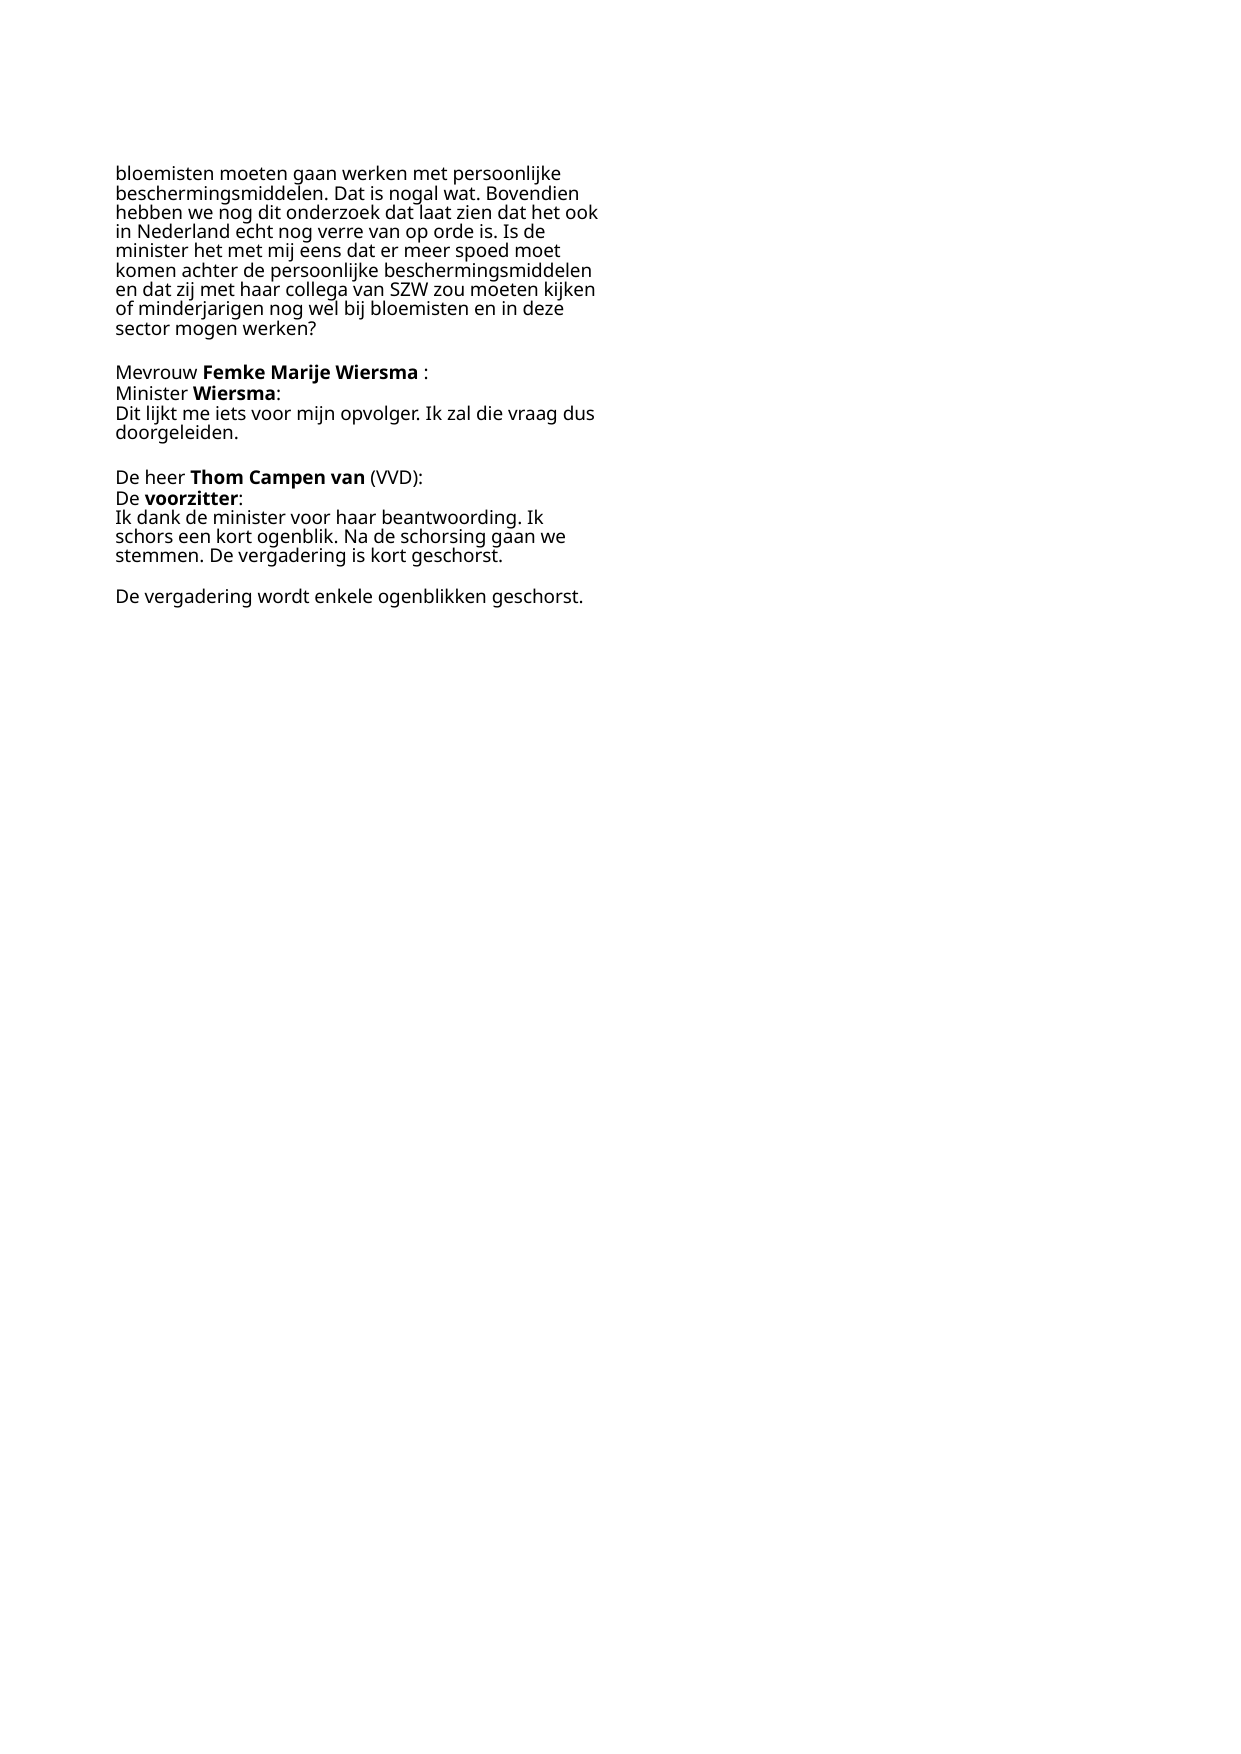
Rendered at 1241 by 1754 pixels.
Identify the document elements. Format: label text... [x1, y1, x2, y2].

text Ik dank de minister voor haar beantwoording. Ik schors een kort ogenblik. Na de schorsing gaan we stemmen. De vergadering is kort geschorst. [115, 509, 605, 567]
text De vergadering wordt enkele ogenblikken geschorst. [115, 588, 605, 607]
text bloemisten moeten gaan werken met persoonlijke beschermingsmiddelen. Dat is nogal wat. Bovendien hebben we nog dit onderzoek dat laat zien dat het ook in Nederland echt nog verre van op orde is. Is de minister het met mij eens dat er meer spoed moet komen achter de persoonlijke beschermingsmiddelen en dat zij met haar collega van SZW zou moeten kijken of minderjarigen nog wel bij bloemisten en in deze sector mogen werken? [115, 165, 605, 339]
text Mevrouw Femke Marije Wiersma : [115, 359, 605, 385]
text De voorzitter: [115, 490, 605, 509]
text De heer Thom Campen van (VVD): [115, 464, 605, 490]
text Dit lijkt me iets voor mijn opvolger. Ik zal die vraag dus doorgeleiden. [115, 404, 605, 443]
text Minister Wiersma: [115, 385, 605, 404]
